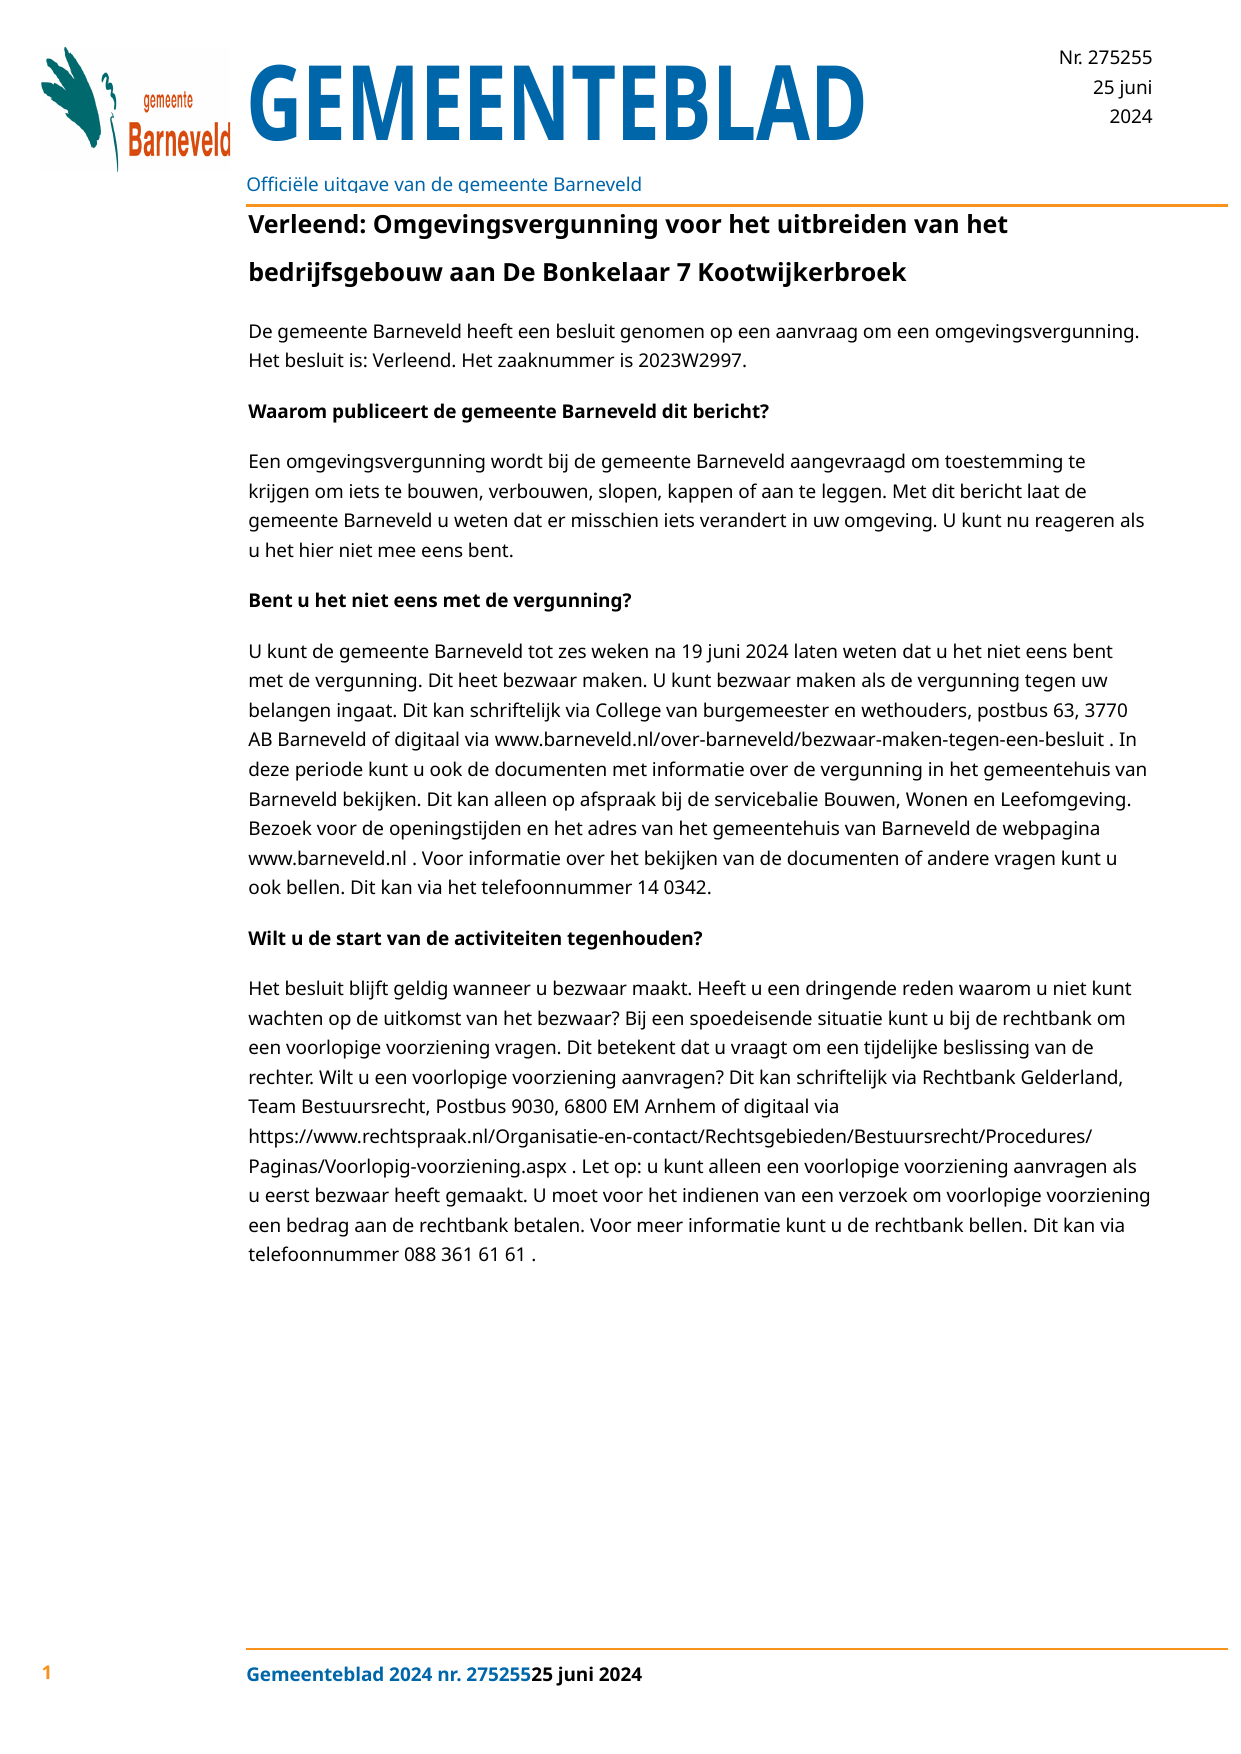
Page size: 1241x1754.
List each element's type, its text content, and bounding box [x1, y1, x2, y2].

text Het besluit blijft geldig wanneer u bezwaar maakt. Heeft u een dringende reden waarom u niet kunt wachten op de uitkomst van het bezwaar? Bij een spoedeisende situatie kunt u bij de rechtbank om een voorlopige voorziening vragen. Dit betekent dat u vraagt om een tijdelijke beslissing van de rechter. Wilt u een voorlopige voorziening aanvragen? Dit kan schriftelijk via Rechtbank Gelderland, Team Bestuursrecht, Postbus 9030, 6800 EM Arnhem of digitaal via https://www.rechtspraak.nl/Organisatie-en-contact/Rechtsgebieden/Bestuursrecht/Procedures/Paginas/Voorlopig-voorziening.aspx . Let op: u kunt alleen een voorlopige voorziening aanvragen als u eerst bezwaar heeft gemaakt. U moet voor het indienen van een verzoek om voorlopige voorziening een bedrag aan de rechtbank betalen. Voor meer informatie kunt u de rechtbank bellen. Dit kan via telefoonnummer 088 361 61 61 . [248, 975, 1152, 1267]
picture [41, 47, 231, 172]
text Waarom publiceert de gemeente Barneveld dit bericht? [248, 398, 1152, 424]
text Wilt u de start van de activiteiten tegenhouden? [248, 925, 1152, 951]
text U kunt de gemeente Barneveld tot zes weken na 19 juni 2024 laten weten dat u het niet eens bent met de vergunning. Dit heet bezwaar maken. U kunt bezwaar maken als de vergunning tegen uw belangen ingaat. Dit kan schriftelijk via College van burgemeester en wethouders, postbus 63, 3770 AB Barneveld of digitaal via www.barneveld.nl/over-barneveld/bezwaar-maken-tegen-een-besluit . In deze periode kunt u ook de documenten met informatie over de vergunning in het gemeentehuis van Barneveld bekijken. Dit kan alleen op afspraak bij de servicebalie Bouwen, Wonen en Leefomgeving. Bezoek voor de openingstijden en het adres van het gemeentehuis van Barneveld de webpagina www.barneveld.nl . Voor informatie over het bekijken van de documenten of andere vragen kunt u ook bellen. Dit kan via het telefoonnummer 14 0342. [248, 638, 1152, 900]
text De gemeente Barneveld heeft een besluit genomen op een aanvraag om een omgevingsvergunning. Het besluit is: Verleend. Het zaaknummer is 2023W2997. [248, 318, 1152, 373]
text Verleend: Omgevingsvergunning voor het uitbreiden van het bedrijfsgebouw aan De Bonkelaar 7 Kootwijkerbroek [248, 207, 1152, 288]
text Bent u het niet eens met de vergunning? [248, 587, 1152, 613]
text Een omgevingsvergunning wordt bij de gemeente Barneveld aangevraagd om toestemming te krijgen om iets te bouwen, verbouwen, slopen, kappen of aan te leggen. Met dit bericht laat de gemeente Barneveld u weten dat er misschien iets verandert in uw omgeving. U kunt nu reageren als u het hier niet mee eens bent. [248, 448, 1152, 563]
